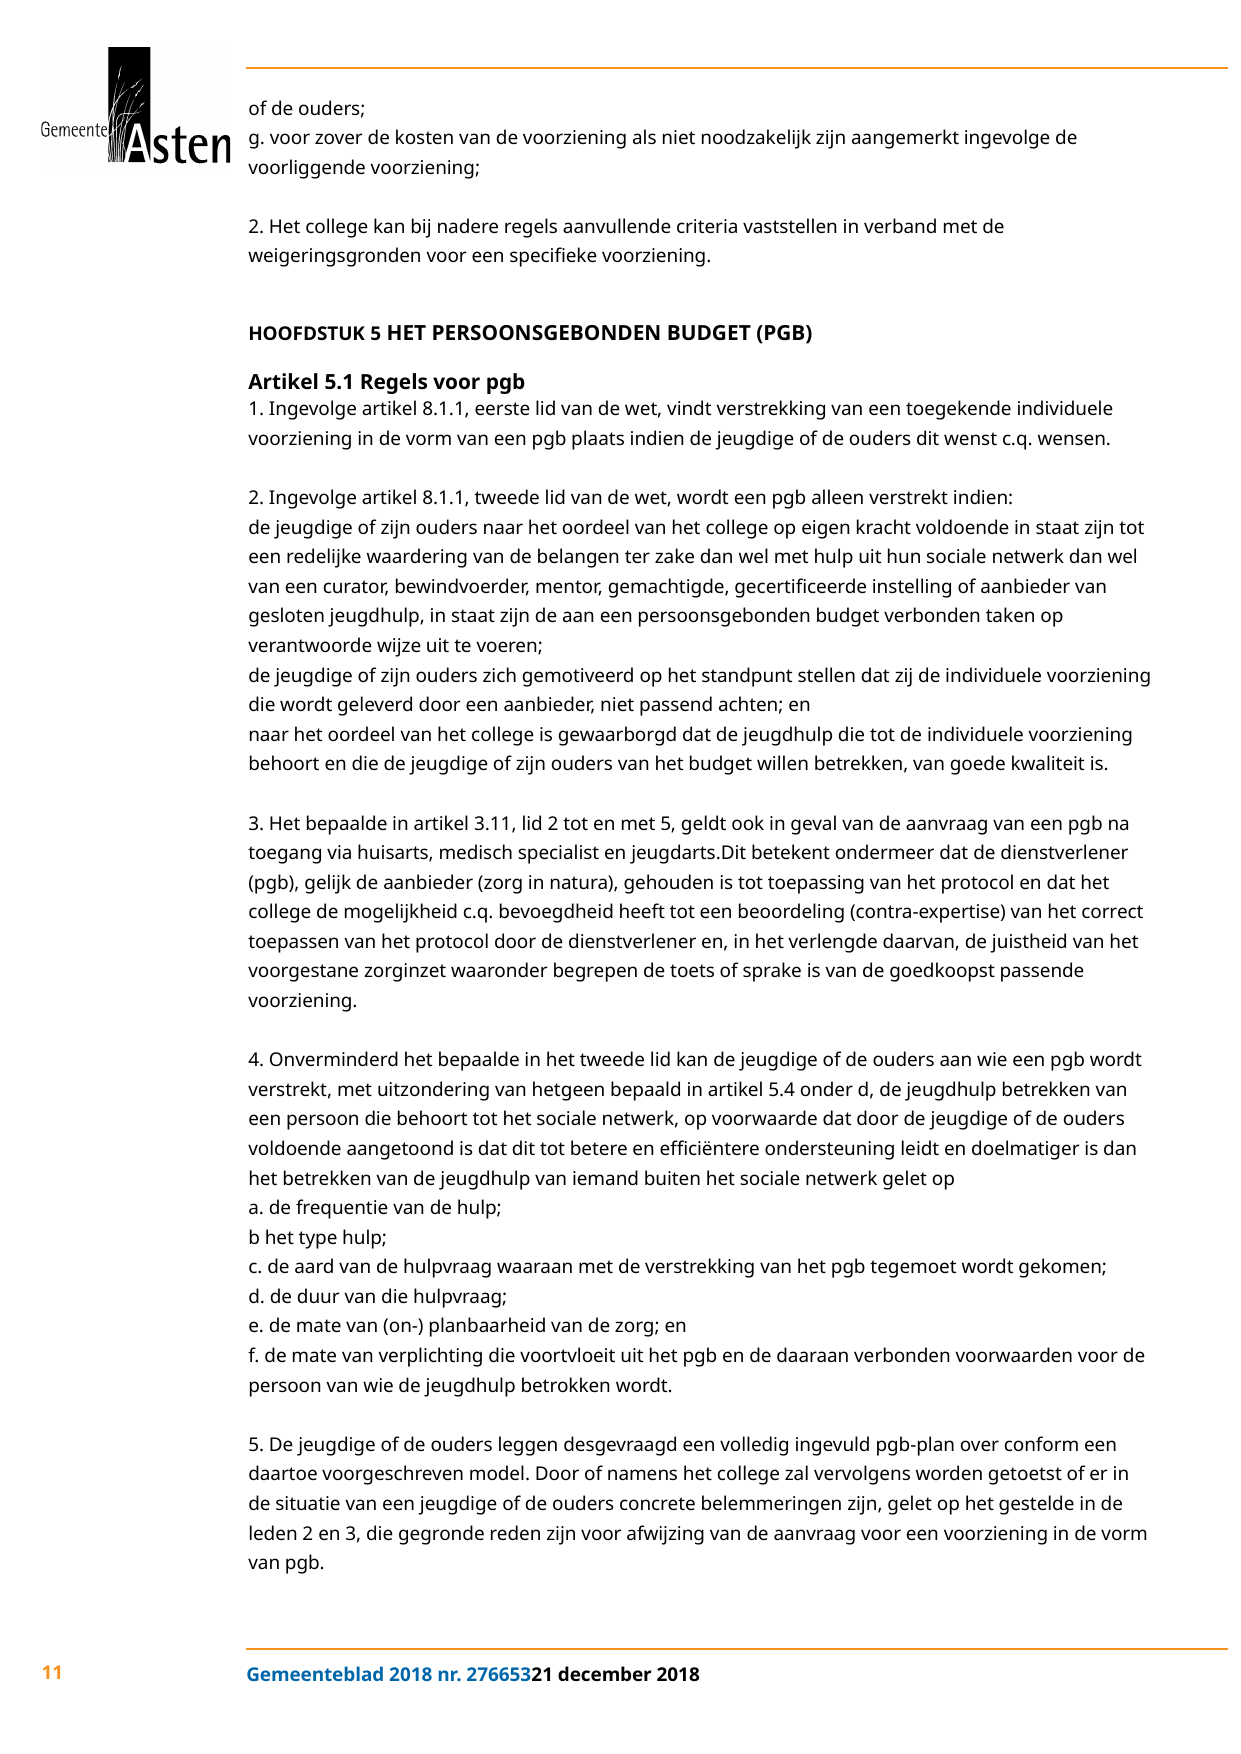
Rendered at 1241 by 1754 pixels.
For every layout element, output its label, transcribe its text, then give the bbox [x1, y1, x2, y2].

text de jeugdige of zijn ouders naar het oordeel van het college op eigen kracht voldoende in staat zijn tot een redelijke waardering van de belangen ter zake dan wel met hulp uit hun sociale netwerk dan wel van een curator, bewindvoerder, mentor, gemachtigde, gecertificeerde instelling of aanbieder van gesloten jeugdhulp, in staat zijn de aan een persoonsgebonden budget verbonden taken op verantwoorde wijze uit te voeren; [248, 514, 1152, 658]
text g. voor zover de kosten van de voorziening als niet noodzakelijk zijn aangemerkt ingevolge de voorliggende voorziening; [248, 124, 1152, 180]
text c. de aard van de hulpvraag waaraan met de verstrekking van het pgb tegemoet wordt gekomen; [248, 1253, 1152, 1279]
text 2. Ingevolge artikel 8.1.1, tweede lid van de wet, wordt een pgb alleen verstrekt indien: [248, 484, 1152, 510]
text 4. Onverminderd het bepaalde in het tweede lid kan de jeugdige of de ouders aan wie een pgb wordt verstrekt, met uitzondering van hetgeen bepaald in artikel 5.4 onder d, de jeugdhulp betrekken van een persoon die behoort tot het sociale netwerk, op voorwaarde dat door de jeugdige of de ouders voldoende aangetoond is dat dit tot betere en efficiëntere ondersteuning leidt en doelmatiger is dan het betrekken van de jeugdhulp van iemand buiten het sociale netwerk gelet op [248, 1046, 1152, 1191]
text HOOFDSTUK 5 HET PERSOONSGEBONDEN BUDGET (PGB) [248, 318, 1152, 346]
text f. de mate van verplichting die voortvloeit uit het pgb en de daaraan verbonden voorwaarden voor de persoon van wie de jeugdhulp betrokken wordt. [248, 1342, 1152, 1398]
text naar het oordeel van het college is gewaarborgd dat de jeugdhulp die tot de individuele voorziening behoort en die de jeugdige of zijn ouders van het budget willen betrekken, van goede kwaliteit is. [248, 721, 1152, 776]
text b het type hulp; [248, 1224, 1152, 1250]
picture [41, 47, 231, 172]
text 3. Het bepaalde in artikel 3.11, lid 2 tot en met 5, geldt ook in geval van de aanvraag van een pgb na toegang via huisarts, medisch specialist en jeugdarts.Dit betekent ondermeer dat de dienstverlener (pgb), gelijk de aanbieder (zorg in natura), gehouden is tot toepassing van het protocol en dat het college de mogelijkheid c.q. bevoegdheid heeft tot een beoordeling (contra-expertise) van het correct toepassen van het protocol door de dienstverlener en, in het verlengde daarvan, de juistheid van het voorgestane zorginzet waaronder begrepen de toets of sprake is van de goedkoopst passende voorziening. [248, 810, 1152, 1013]
text of de ouders; [248, 95, 1152, 121]
text e. de mate van (on-) planbaarheid van de zorg; en [248, 1313, 1152, 1338]
text de jeugdige of zijn ouders zich gemotiveerd op het standpunt stellen dat zij de individuele voorziening die wordt geleverd door een aanbieder, niet passend achten; en [248, 662, 1152, 717]
text Artikel 5.1 Regels voor pgb [248, 367, 1152, 396]
text d. de duur van die hulpvraag; [248, 1283, 1152, 1309]
text a. de frequentie van de hulp; [248, 1194, 1152, 1220]
text 5. De jeugdige of de ouders leggen desgevraagd een volledig ingevuld pgb-plan over conform een daartoe voorgeschreven model. Door of namens het college zal vervolgens worden getoetst of er in de situatie van een jeugdige of de ouders concrete belemmeringen zijn, gelet op het gestelde in de leden 2 en 3, die gegronde reden zijn voor afwijzing van de aanvraag voor een voorziening in de vorm van pgb. [248, 1431, 1152, 1575]
text 1. Ingevolge artikel 8.1.1, eerste lid van de wet, vindt verstrekking van een toegekende individuele voorziening in de vorm van een pgb plaats indien de jeugdige of de ouders dit wenst c.q. wensen. [248, 396, 1152, 451]
text 2. Het college kan bij nadere regels aanvullende criteria vaststellen in verband met de weigeringsgronden voor een specifieke voorziening. [248, 213, 1152, 268]
